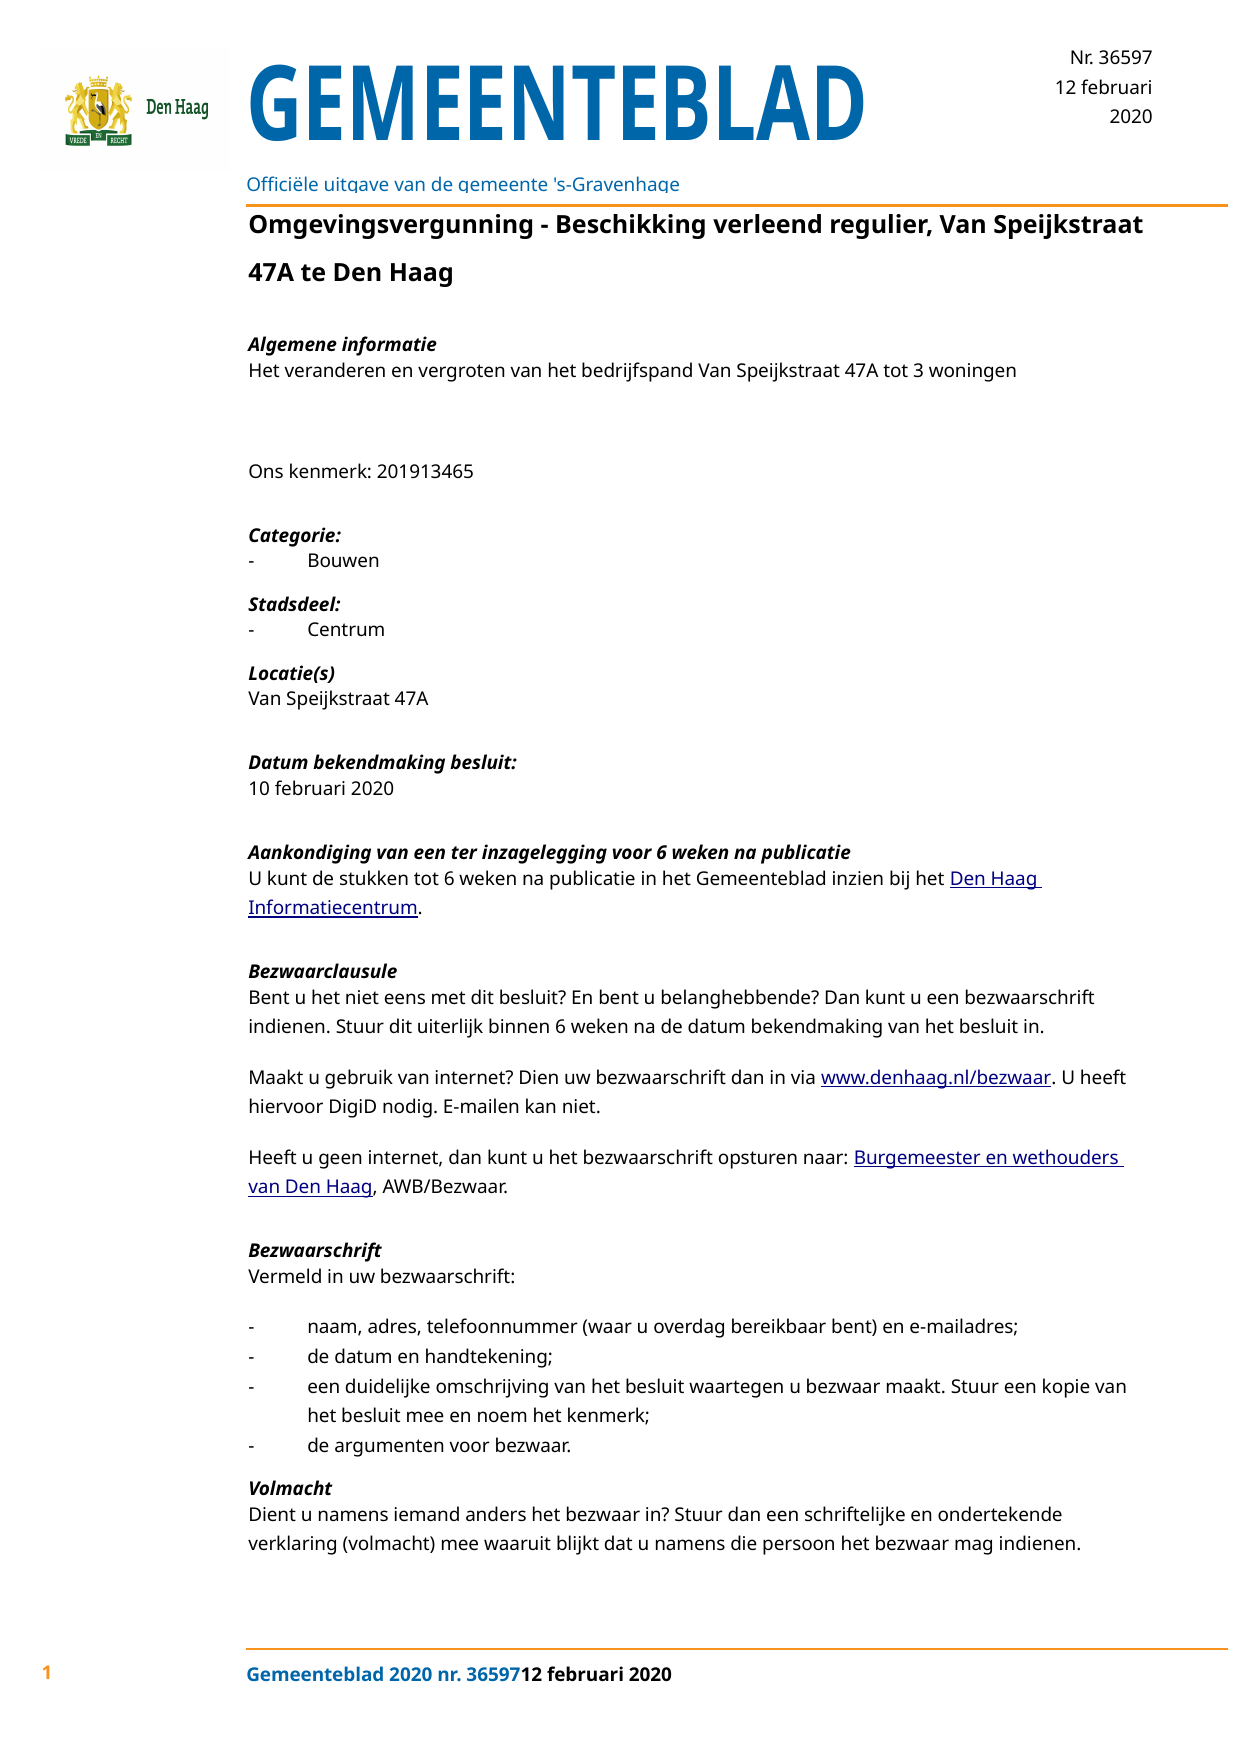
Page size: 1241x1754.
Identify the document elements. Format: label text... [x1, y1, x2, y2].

text Bezwaarclausule [248, 958, 1152, 984]
text Algemene informatie [248, 331, 1152, 357]
list een duidelijke omschrijving van het besluit waartegen u bezwaar maakt. Stuur een kopie van het besluit mee en noem het kenmerk; [248, 1373, 1152, 1428]
list Bouwen [248, 548, 1152, 573]
text Locatie(s) [248, 660, 1152, 685]
text Stadsdeel: [248, 591, 1152, 617]
text Dient u namens iemand anders het bezwaar in? Stuur dan een schriftelijke en ondertekende verklaring (volmacht) mee waaruit blijkt dat u namens die persoon het bezwaar mag indienen. [248, 1501, 1152, 1556]
text Maakt u gebruik van internet? Dien uw bezwaarschrift dan in via www.denhaag.nl/bezwaar. U heeft hiervoor DigiD nodig. E-mailen kan niet. [248, 1064, 1152, 1119]
picture [41, 47, 231, 172]
text Heeft u geen internet, dan kunt u het bezwaarschrift opsturen naar: Burgemeester en wethouders van Den Haag, AWB/Bezwaar. [248, 1144, 1152, 1199]
text Omgevingsvergunning - Beschikking verleend regulier, Van Speijkstraat 47A te Den Haag [248, 207, 1152, 288]
text Datum bekendmaking besluit: [248, 749, 1152, 775]
text Van Speijkstraat 47A [248, 685, 1152, 711]
text Categorie: [248, 522, 1152, 548]
list de argumenten voor bezwaar. [248, 1432, 1152, 1458]
text Volmacht [248, 1475, 1152, 1501]
text Aankondiging van een ter inzagelegging voor 6 weken na publicatie [248, 839, 1152, 865]
text Bezwaarschrift [248, 1238, 1152, 1263]
text Vermeld in uw bezwaarschrift: [248, 1263, 1152, 1289]
list de datum en handtekening; [248, 1343, 1152, 1369]
text Ons kenmerk: 201913465 [248, 458, 1152, 484]
list naam, adres, telefoonnummer (waar u overdag bereikbaar bent) en e-mailadres; [248, 1314, 1152, 1339]
list Centrum [248, 617, 1152, 642]
text Het veranderen en vergroten van het bedrijfspand Van Speijkstraat 47A tot 3 woningen [248, 357, 1152, 383]
text U kunt de stukken tot 6 weken na publicatie in het Gemeenteblad inzien bij het Den Haag Informatiecentrum. [248, 865, 1152, 920]
text 10 februari 2020 [248, 775, 1152, 801]
text Bent u het niet eens met dit besluit? En bent u belanghebbende? Dan kunt u een bezwaarschrift indienen. Stuur dit uiterlijk binnen 6 weken na de datum bekendmaking van het besluit in. [248, 984, 1152, 1039]
